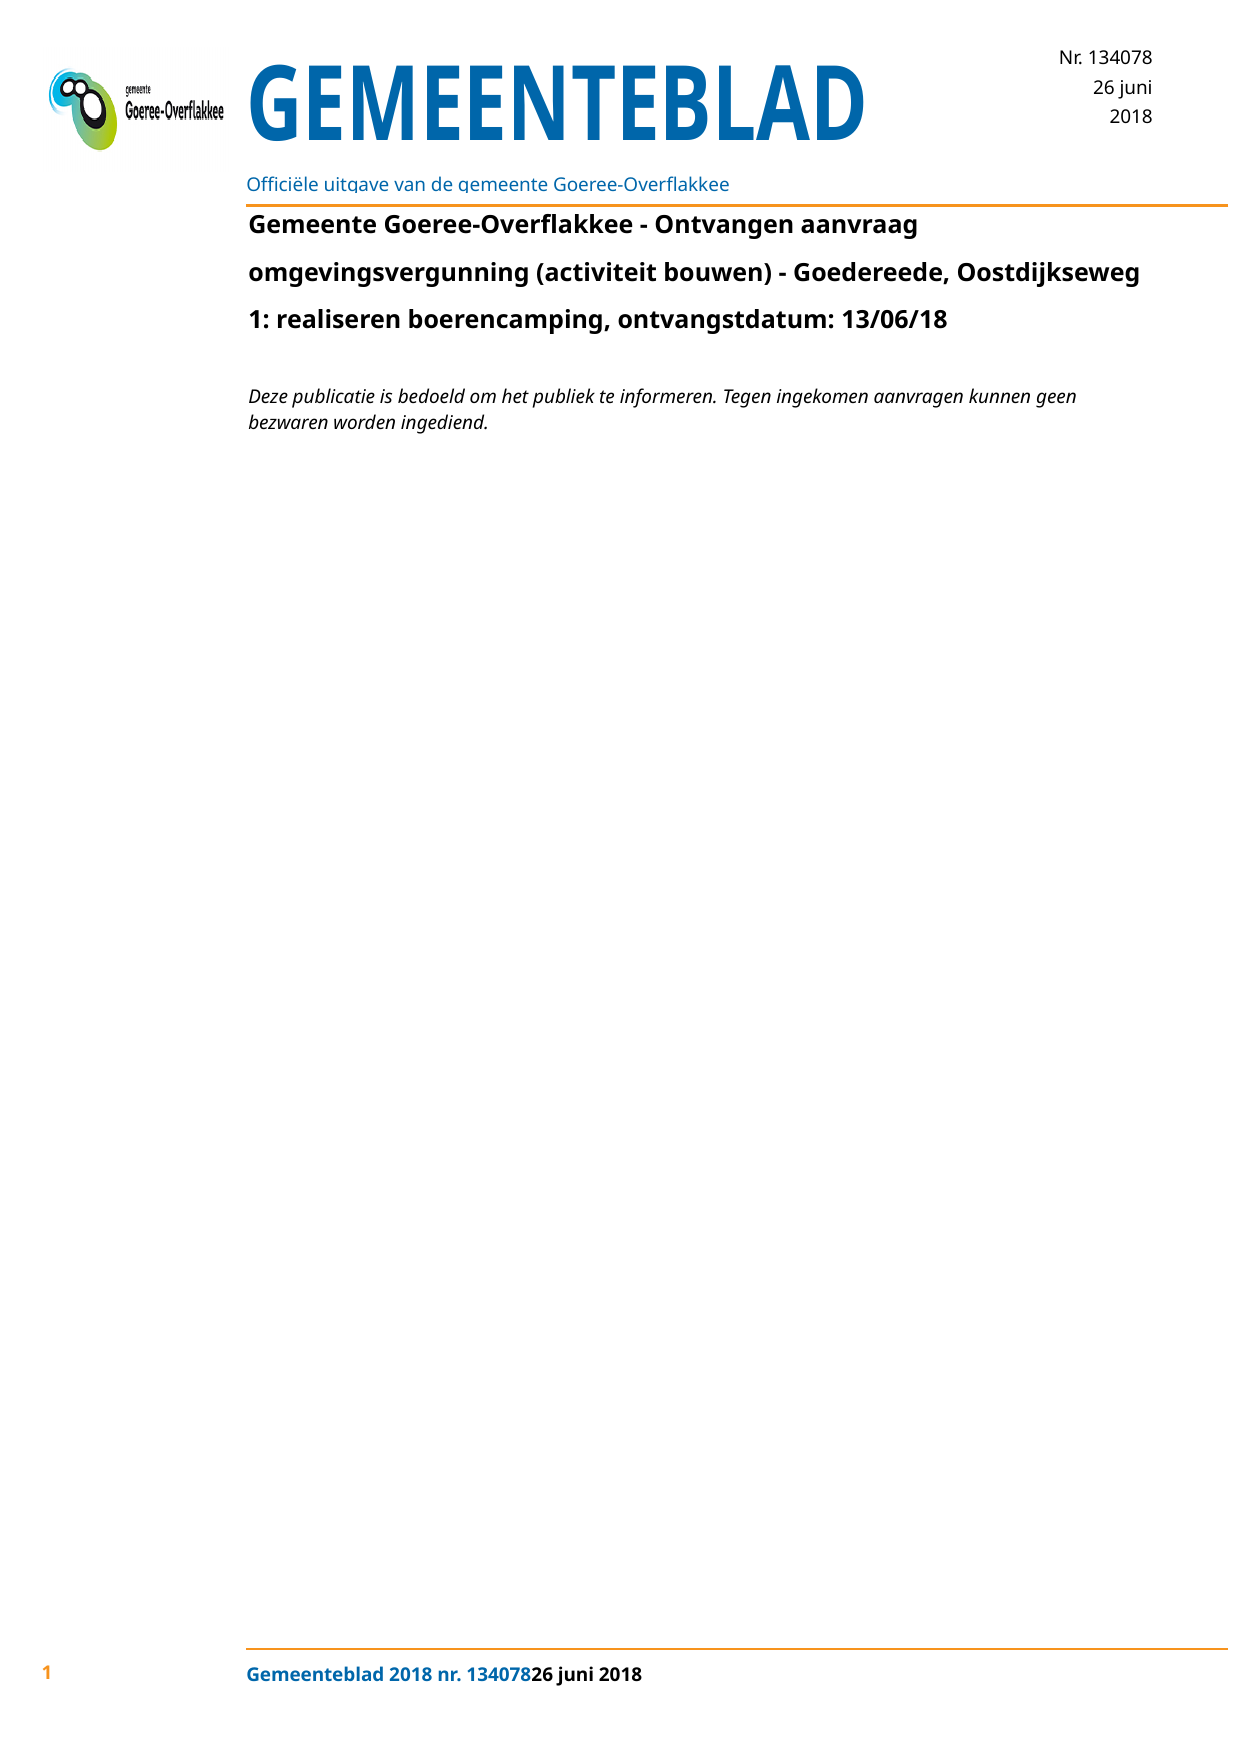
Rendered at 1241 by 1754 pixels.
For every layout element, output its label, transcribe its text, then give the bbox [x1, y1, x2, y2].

text Gemeente Goeree-Overflakkee - Ontvangen aanvraag omgevingsvergunning (activiteit bouwen) - Goedereede, Oostdijkseweg 1: realiseren boerencamping, ontvangstdatum: 13/06/18 [248, 207, 1152, 336]
text Deze publicatie is bedoeld om het publiek te informeren. Tegen ingekomen aanvragen kunnen geen bezwaren worden ingediend. [248, 384, 1152, 435]
picture [41, 47, 231, 172]
